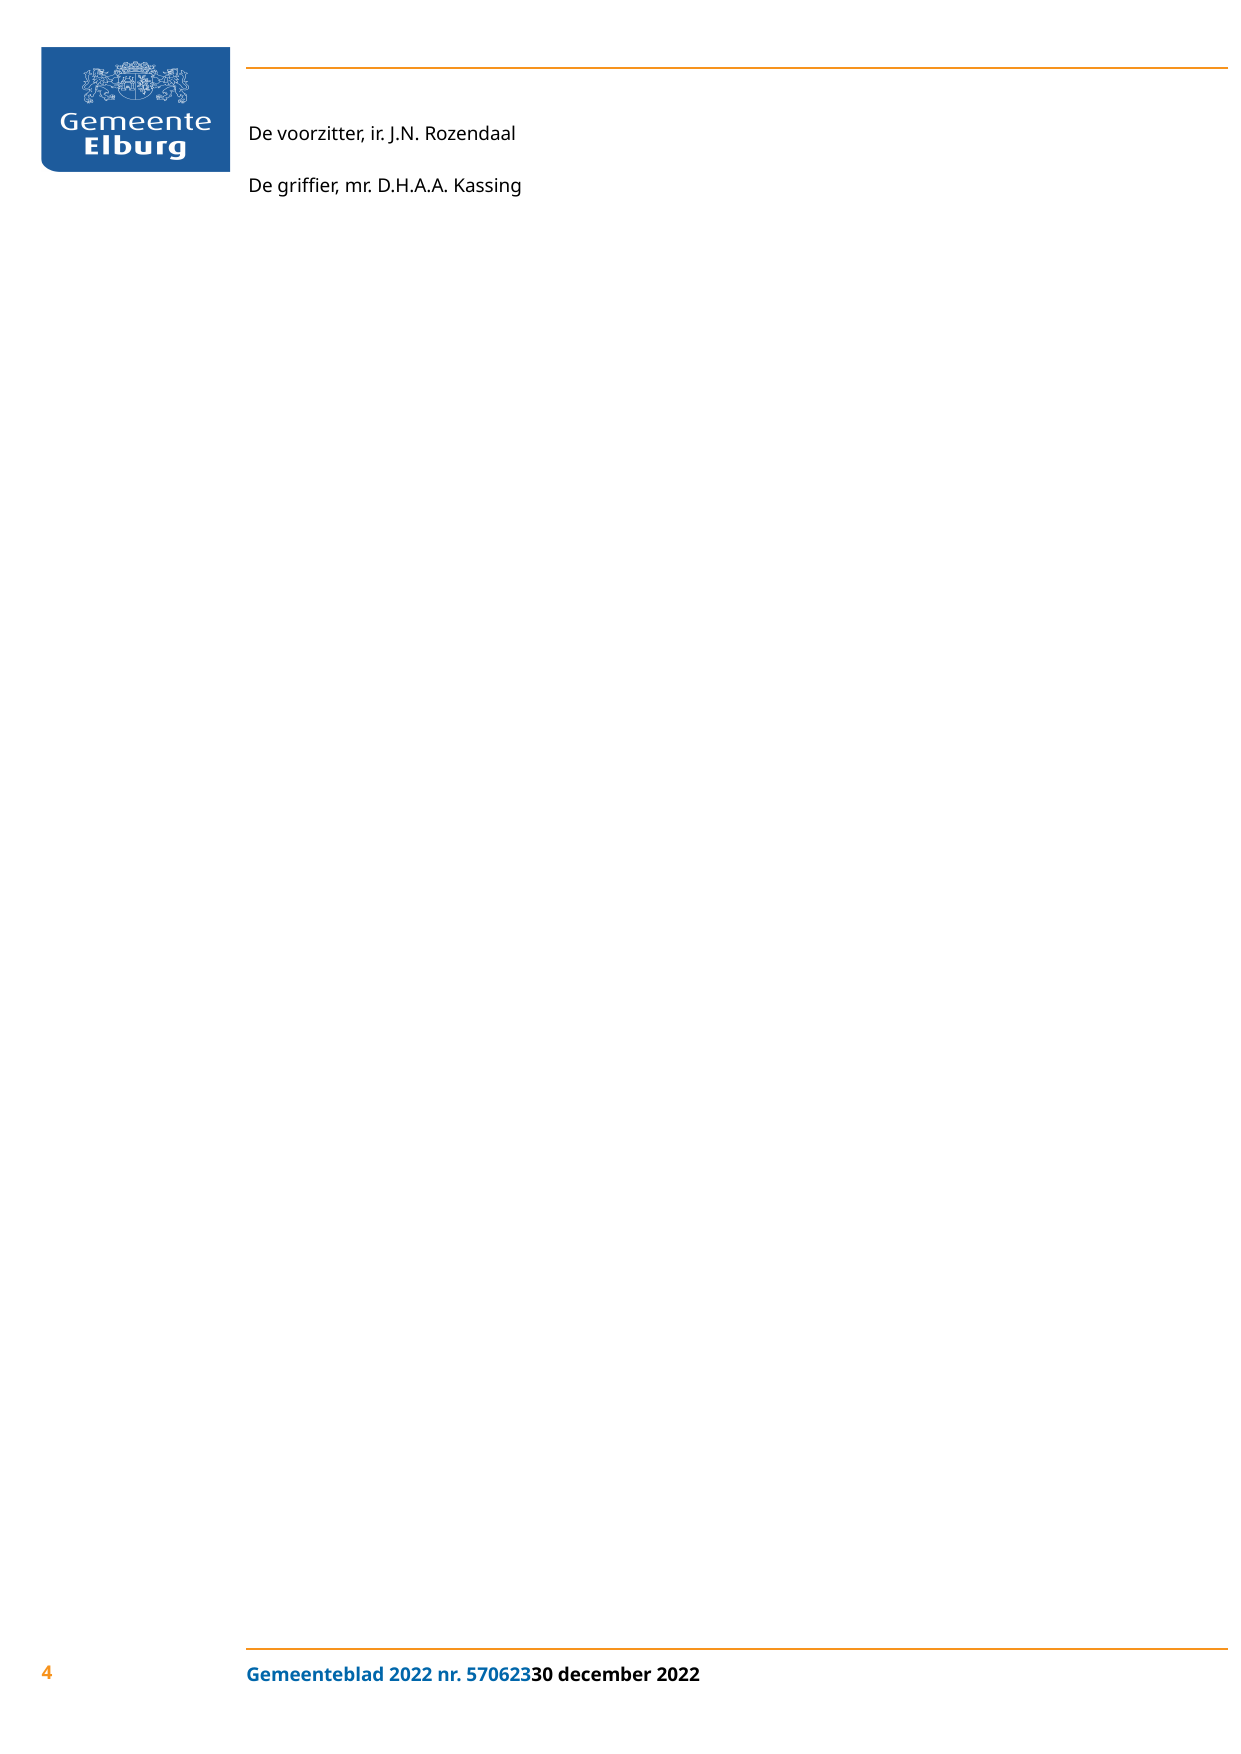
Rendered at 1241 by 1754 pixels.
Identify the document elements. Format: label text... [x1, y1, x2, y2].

picture [41, 47, 231, 172]
text De voorzitter, ir. J.N. Rozendaal [248, 121, 1152, 146]
text De griffier, mr. D.H.A.A. Kassing [248, 172, 1152, 198]
